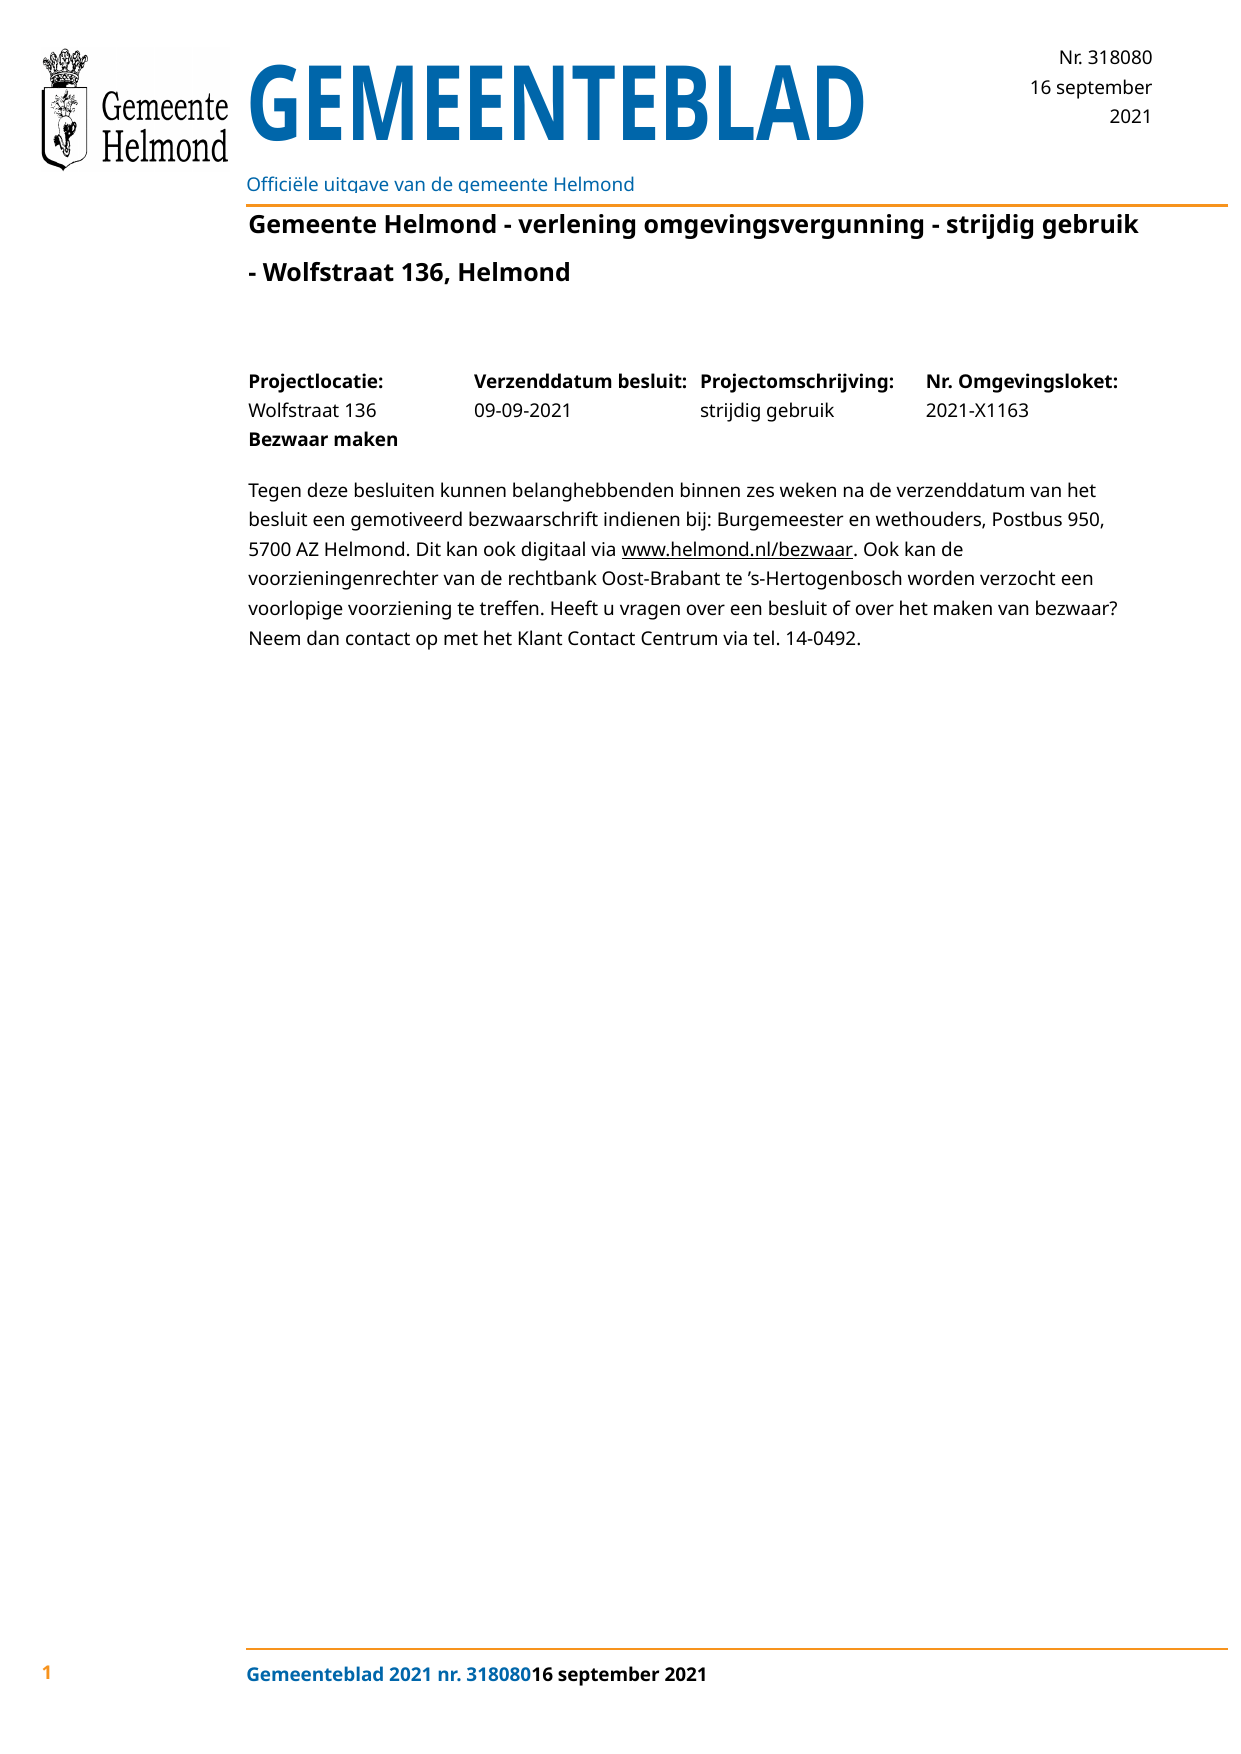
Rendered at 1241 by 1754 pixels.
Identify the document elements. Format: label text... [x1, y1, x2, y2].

table_header Wolfstraat 136 [248, 398, 474, 423]
table_header 09-09-2021 [474, 398, 700, 423]
table_header Verzenddatum besluit: [474, 369, 700, 394]
table_header Projectlocatie: [248, 369, 474, 394]
table_header 2021-X1163 [926, 398, 1152, 423]
picture [41, 47, 231, 172]
text Gemeente Helmond - verlening omgevingsvergunning - strijdig gebruik - Wolfstraat 136, Helmond [248, 207, 1152, 288]
text Tegen deze besluiten kunnen belanghebbenden binnen zes weken na de verzenddatum van het besluit een gemotiveerd bezwaarschrift indienen bij: Burgemeester en wethouders, Postbus 950, 5700 AZ Helmond. Dit kan ook digitaal via www.helmond.nl/bezwaar. Ook kan de voorzieningenrechter van de rechtbank Oost-Brabant te ’s-Hertogenbosch worden verzocht een voorlopige voorziening te treffen. Heeft u vragen over een besluit of over het maken van bezwaar? Neem dan contact op met het Klant Contact Centrum via tel. 14-0492. [248, 477, 1152, 651]
text Bezwaar maken [248, 426, 1152, 452]
table_header Projectomschrijving: [700, 369, 926, 394]
table_header Nr. Omgevingsloket: [926, 369, 1152, 394]
table_header strijdig gebruik [700, 398, 926, 423]
